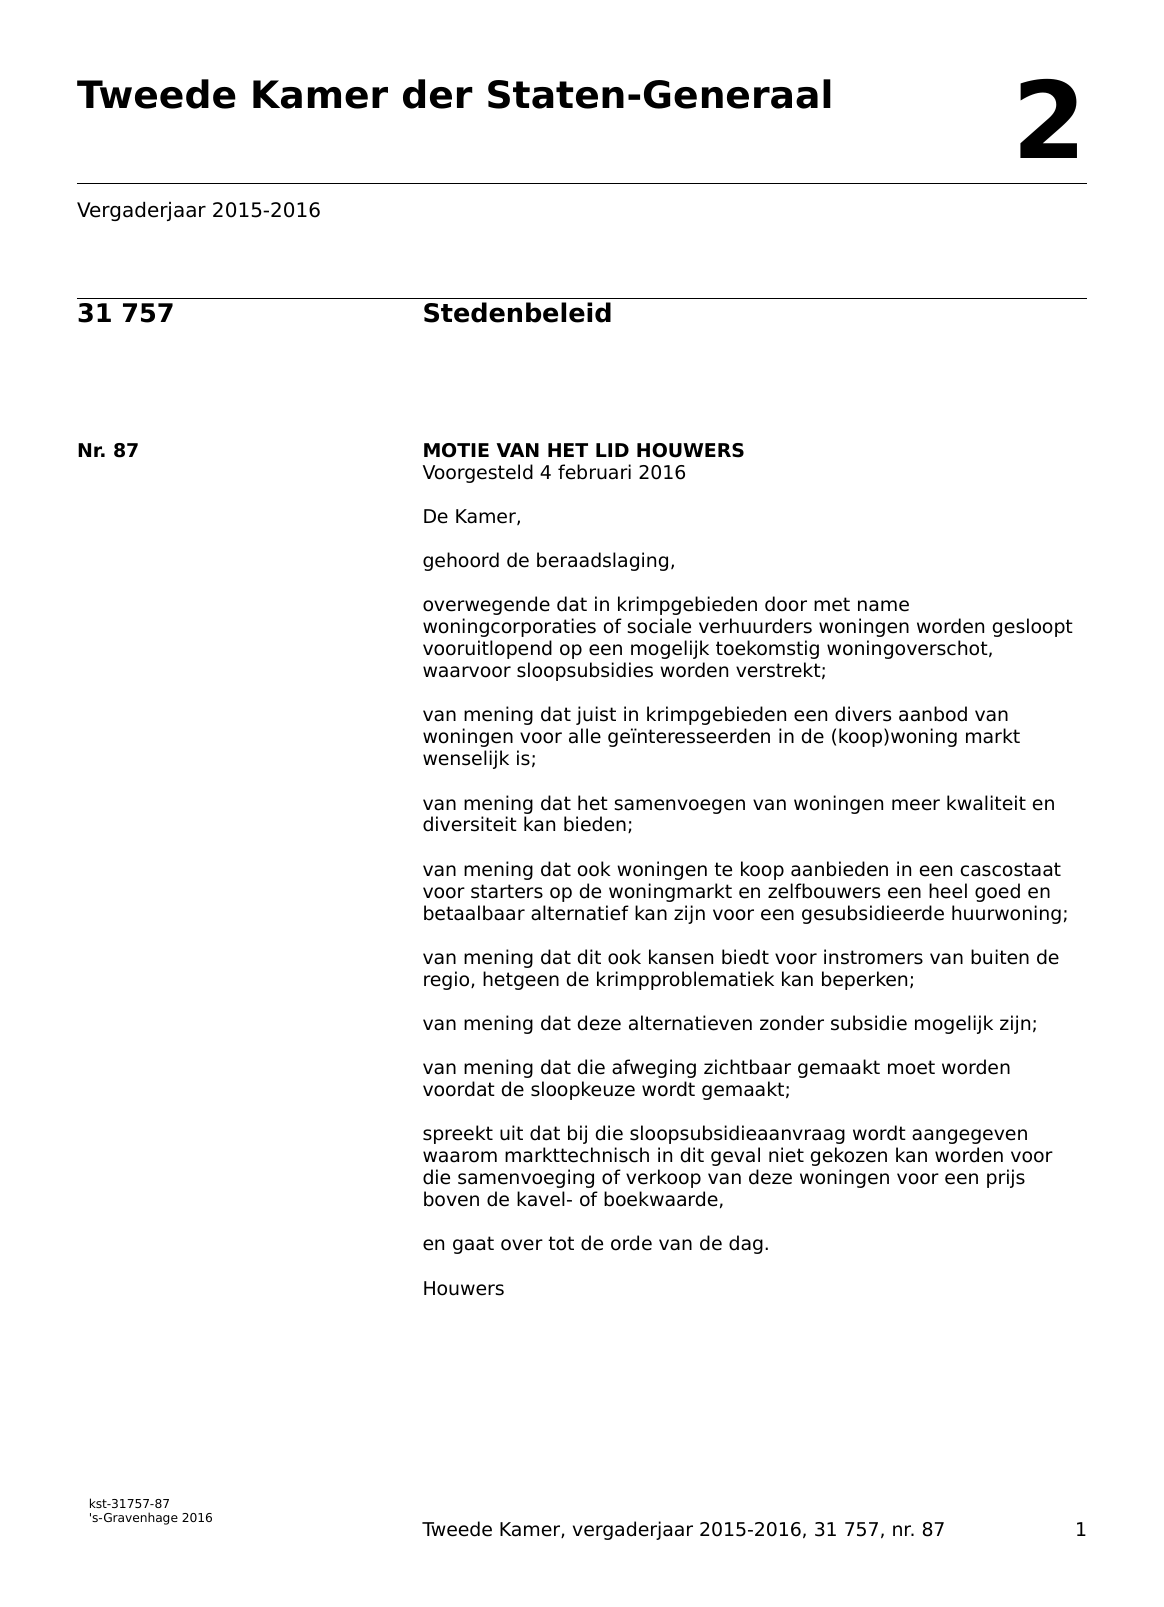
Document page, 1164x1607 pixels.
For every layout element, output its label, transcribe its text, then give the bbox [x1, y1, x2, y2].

text en gaat over tot de orde van de dag. [422, 1233, 1087, 1255]
subtitle Nr. 87 MOTIE VAN HET LID HOUWERS [77, 440, 1087, 462]
text van mening dat juist in krimpgebieden een divers aanbod van woningen voor alle geïnteresseerden in de (koop)woning markt wenselijk is; [422, 704, 1087, 770]
text van mening dat die afweging zichtbaar gemaakt moet worden voordat de sloopkeuze wordt gemaakt; [422, 1057, 1087, 1101]
text Houwers [422, 1277, 1087, 1299]
subtitle 31 757 Stedenbeleid [77, 299, 1087, 329]
text van mening dat deze alternatieven zonder subsidie mogelijk zijn; [422, 1013, 1087, 1035]
text van mening dat dit ook kansen biedt voor instromers van buiten de regio, hetgeen de krimpproblematiek kan beperken; [422, 947, 1087, 991]
text van mening dat het samenvoegen van woningen meer kwaliteit en diversiteit kan bieden; [422, 792, 1087, 836]
text kst-31757-87 [88, 1497, 323, 1511]
table_header Tweede Kamer der Staten-Generaal [77, 59, 886, 183]
table_header 2 [886, 59, 1087, 183]
text overwegende dat in krimpgebieden door met name woningcorporaties of sociale verhuurders woningen worden gesloopt vooruitlopend op een mogelijk toekomstig woningoverschot, waarvoor sloopsubsidies worden verstrekt; [422, 594, 1087, 682]
text 's-Gravenhage 2016 [88, 1511, 323, 1525]
text spreekt uit dat bij die sloopsubsidieaanvraag wordt aangegeven waarom markttechnisch in dit geval niet gekozen kan worden voor die samenvoeging of verkoop van deze woningen voor een prijs boven de kavel- of boekwaarde, [422, 1123, 1087, 1211]
text Voorgesteld 4 februari 2016 [422, 462, 1087, 484]
text gehoord de beraadslaging, [422, 550, 1087, 572]
text van mening dat ook woningen te koop aanbieden in een cascostaat voor starters op de woningmarkt en zelfbouwers een heel goed en betaalbaar alternatief kan zijn voor een gesubsidieerde huurwoning; [422, 858, 1087, 924]
text De Kamer, [422, 506, 1087, 528]
table_cell Vergaderjaar 2015-2016 [77, 184, 1087, 298]
